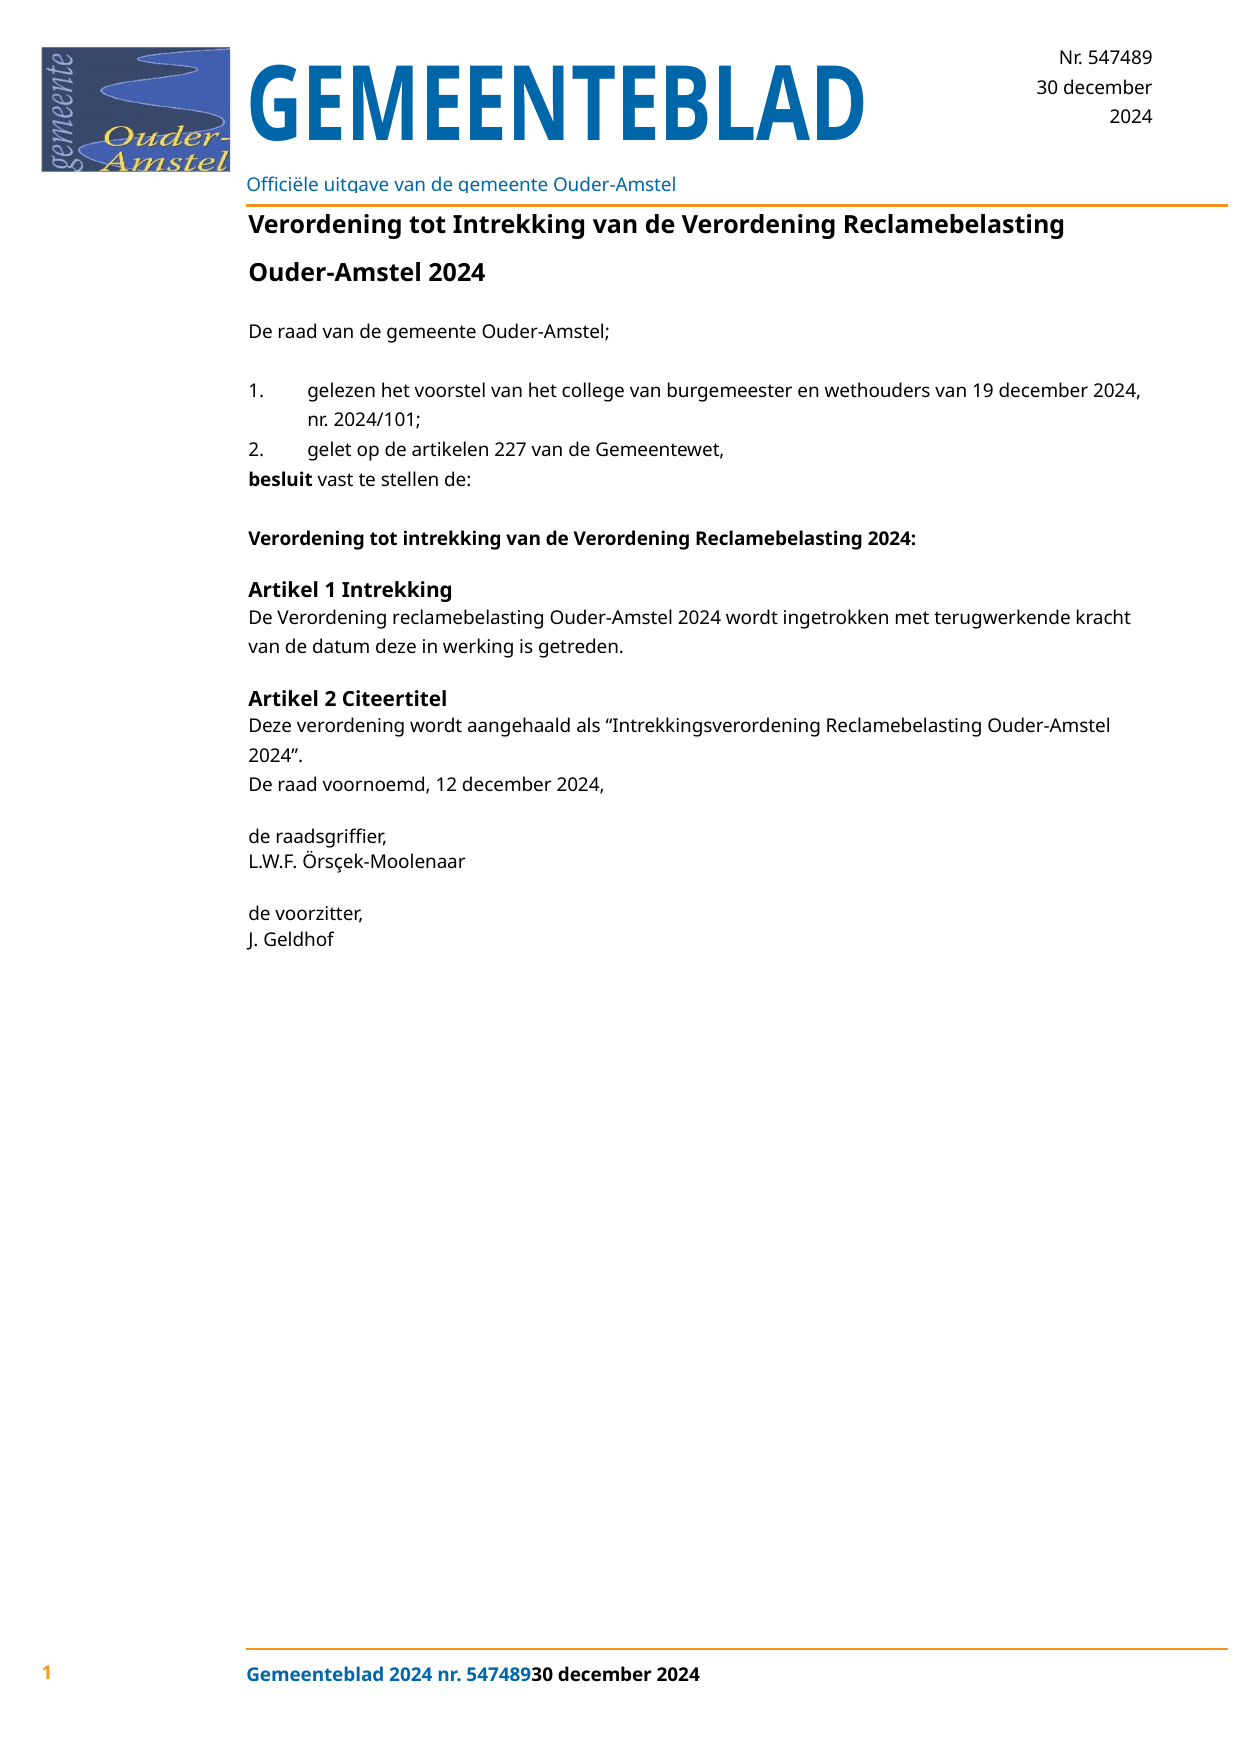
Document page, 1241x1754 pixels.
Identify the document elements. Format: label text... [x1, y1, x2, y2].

text Deze verordening wordt aangehaald als “Intrekkingsverordening Reclamebelasting Ouder-Amstel 2024”. [248, 712, 1152, 768]
picture [41, 47, 231, 172]
list gelet op de artikelen 227 van de Gemeentewet, [248, 436, 1152, 462]
text J. Geldhof [248, 926, 1152, 952]
text De raad van de gemeente Ouder-Amstel; [248, 318, 1152, 344]
text Verordening tot Intrekking van de Verordening Reclamebelasting Ouder-Amstel 2024 [248, 207, 1152, 288]
text Artikel 1 Intrekking [248, 575, 1152, 604]
text L.W.F. Örsçek-Moolenaar [248, 849, 1152, 874]
text De raad voornoemd, 12 december 2024, [248, 771, 1152, 797]
text de voorzitter, [248, 900, 1152, 926]
text besluit vast te stellen de: [248, 466, 1152, 492]
text De Verordening reclamebelasting Ouder-Amstel 2024 wordt ingetrokken met terugwerkende kracht van de datum deze in werking is getreden. [248, 604, 1152, 659]
text Verordening tot intrekking van de Verordening Reclamebelasting 2024: [248, 525, 1152, 551]
text de raadsgriffier, [248, 823, 1152, 849]
list gelezen het voorstel van het college van burgemeester en wethouders van 19 december 2024, nr. 2024/101; [248, 377, 1152, 432]
text Artikel 2 Citeertitel [248, 684, 1152, 712]
